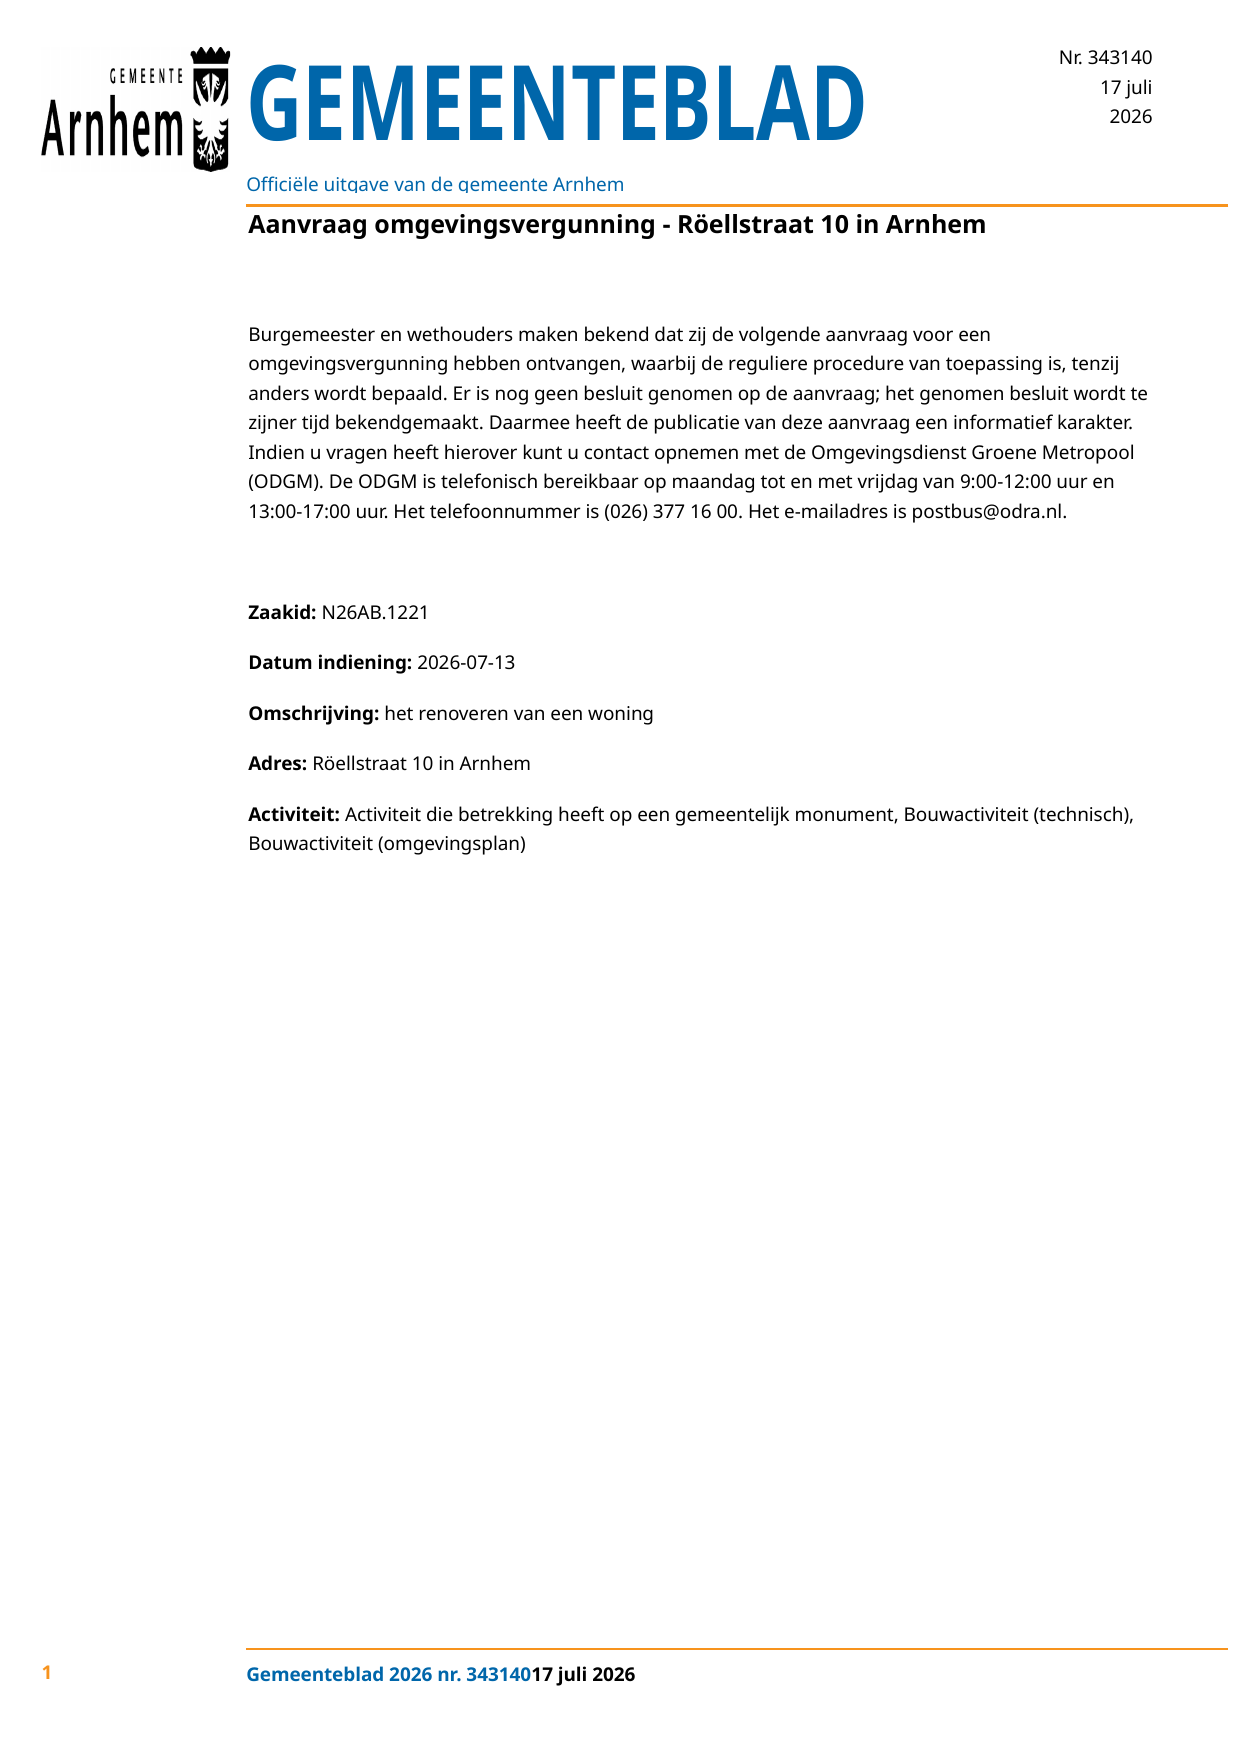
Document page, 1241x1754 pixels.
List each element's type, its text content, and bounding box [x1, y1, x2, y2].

text Datum indiening: 2026-07-13 [248, 649, 1152, 675]
text Activiteit: Activiteit die betrekking heeft op een gemeentelijk monument, Bouwactiviteit (technisch), Bouwactiviteit (omgevingsplan) [248, 801, 1152, 856]
text Burgemeester en wethouders maken bekend dat zij de volgende aanvraag voor een omgevingsvergunning hebben ontvangen, waarbij de reguliere procedure van toepassing is, tenzij anders wordt bepaald. Er is nog geen besluit genomen op de aanvraag; het genomen besluit wordt te zijner tijd bekendgemaakt. Daarmee heeft de publicatie van deze aanvraag een informatief karakter. Indien u vragen heeft hierover kunt u contact opnemen met de Omgevingsdienst Groene Metropool (ODGM). De ODGM is telefonisch bereikbaar op maandag tot en met vrijdag van 9:00-12:00 uur en 13:00-17:00 uur. Het telefoonnummer is (026) 377 16 00. Het e-mailadres is postbus@odra.nl. [248, 321, 1152, 524]
picture [41, 47, 231, 172]
text Adres: Röellstraat 10 in Arnhem [248, 750, 1152, 776]
text Aanvraag omgevingsvergunning - Röellstraat 10 in Arnhem [248, 207, 1152, 241]
text Omschrijving: het renoveren van een woning [248, 700, 1152, 726]
text Zaakid: N26AB.1221 [248, 599, 1152, 625]
